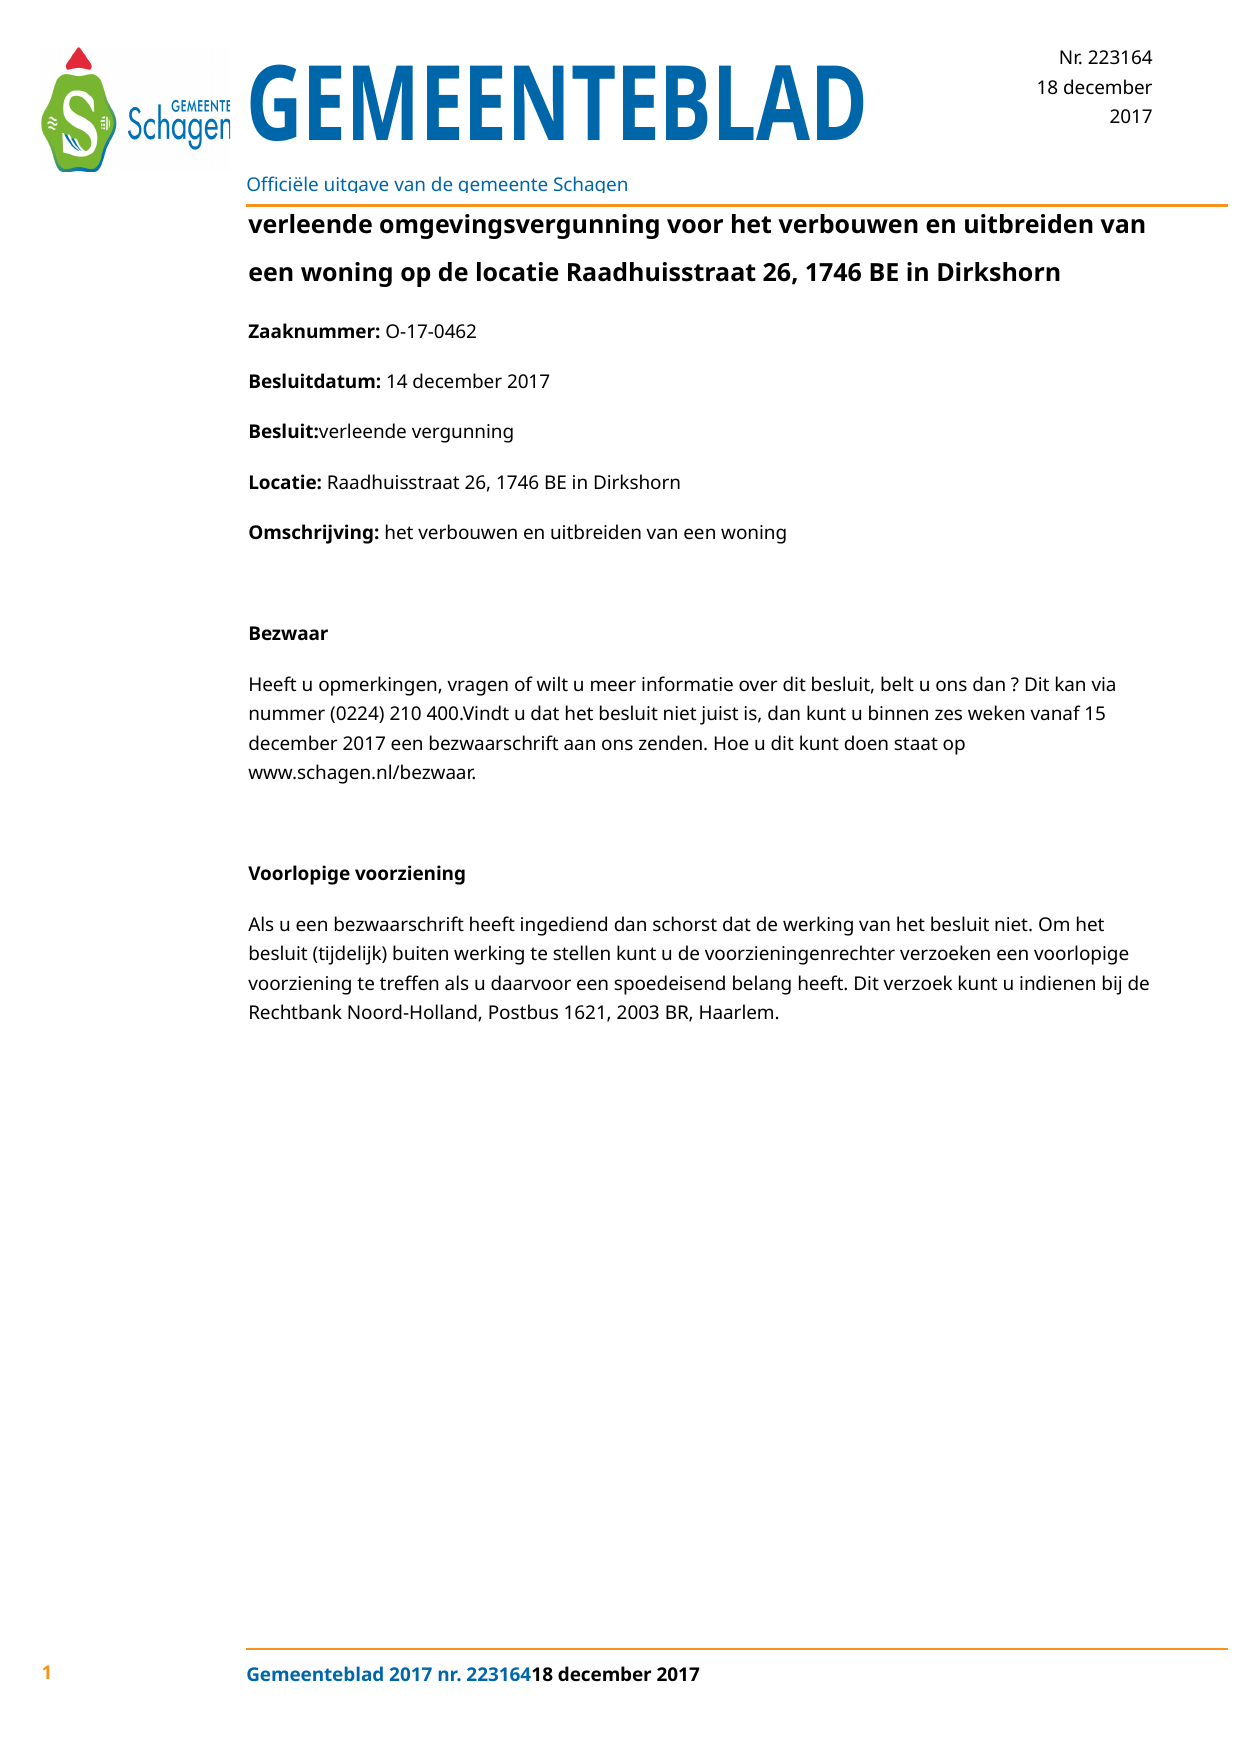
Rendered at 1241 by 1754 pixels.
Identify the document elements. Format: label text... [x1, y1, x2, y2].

text Bezwaar [248, 620, 1152, 646]
text Heeft u opmerkingen, vragen of wilt u meer informatie over dit besluit, belt u ons dan ? Dit kan via nummer (0224) 210 400.Vindt u dat het besluit niet juist is, dan kunt u binnen zes weken vanaf 15 december 2017 een bezwaarschrift aan ons zenden. Hoe u dit kunt doen staat op www.schagen.nl/bezwaar. [248, 671, 1152, 785]
text Zaaknummer: O-17-0462 [248, 318, 1152, 344]
text Besluit:verleende vergunning [248, 419, 1152, 444]
text Voorlopige voorziening [248, 860, 1152, 886]
text Locatie: Raadhuisstraat 26, 1746 BE in Dirkshorn [248, 469, 1152, 495]
text Besluitdatum: 14 december 2017 [248, 368, 1152, 394]
text Als u een bezwaarschrift heeft ingediend dan schorst dat de werking van het besluit niet. Om het besluit (tijdelijk) buiten werking te stellen kunt u de voorzieningenrechter verzoeken een voorlopige voorziening te treffen als u daarvoor een spoedeisend belang heeft. Dit verzoek kunt u indienen bij de Rechtbank Noord-Holland, Postbus 1621, 2003 BR, Haarlem. [248, 911, 1152, 1025]
picture [41, 47, 231, 172]
text verleende omgevingsvergunning voor het verbouwen en uitbreiden van een woning op de locatie Raadhuisstraat 26, 1746 BE in Dirkshorn [248, 207, 1152, 288]
text Omschrijving: het verbouwen en uitbreiden van een woning [248, 519, 1152, 545]
